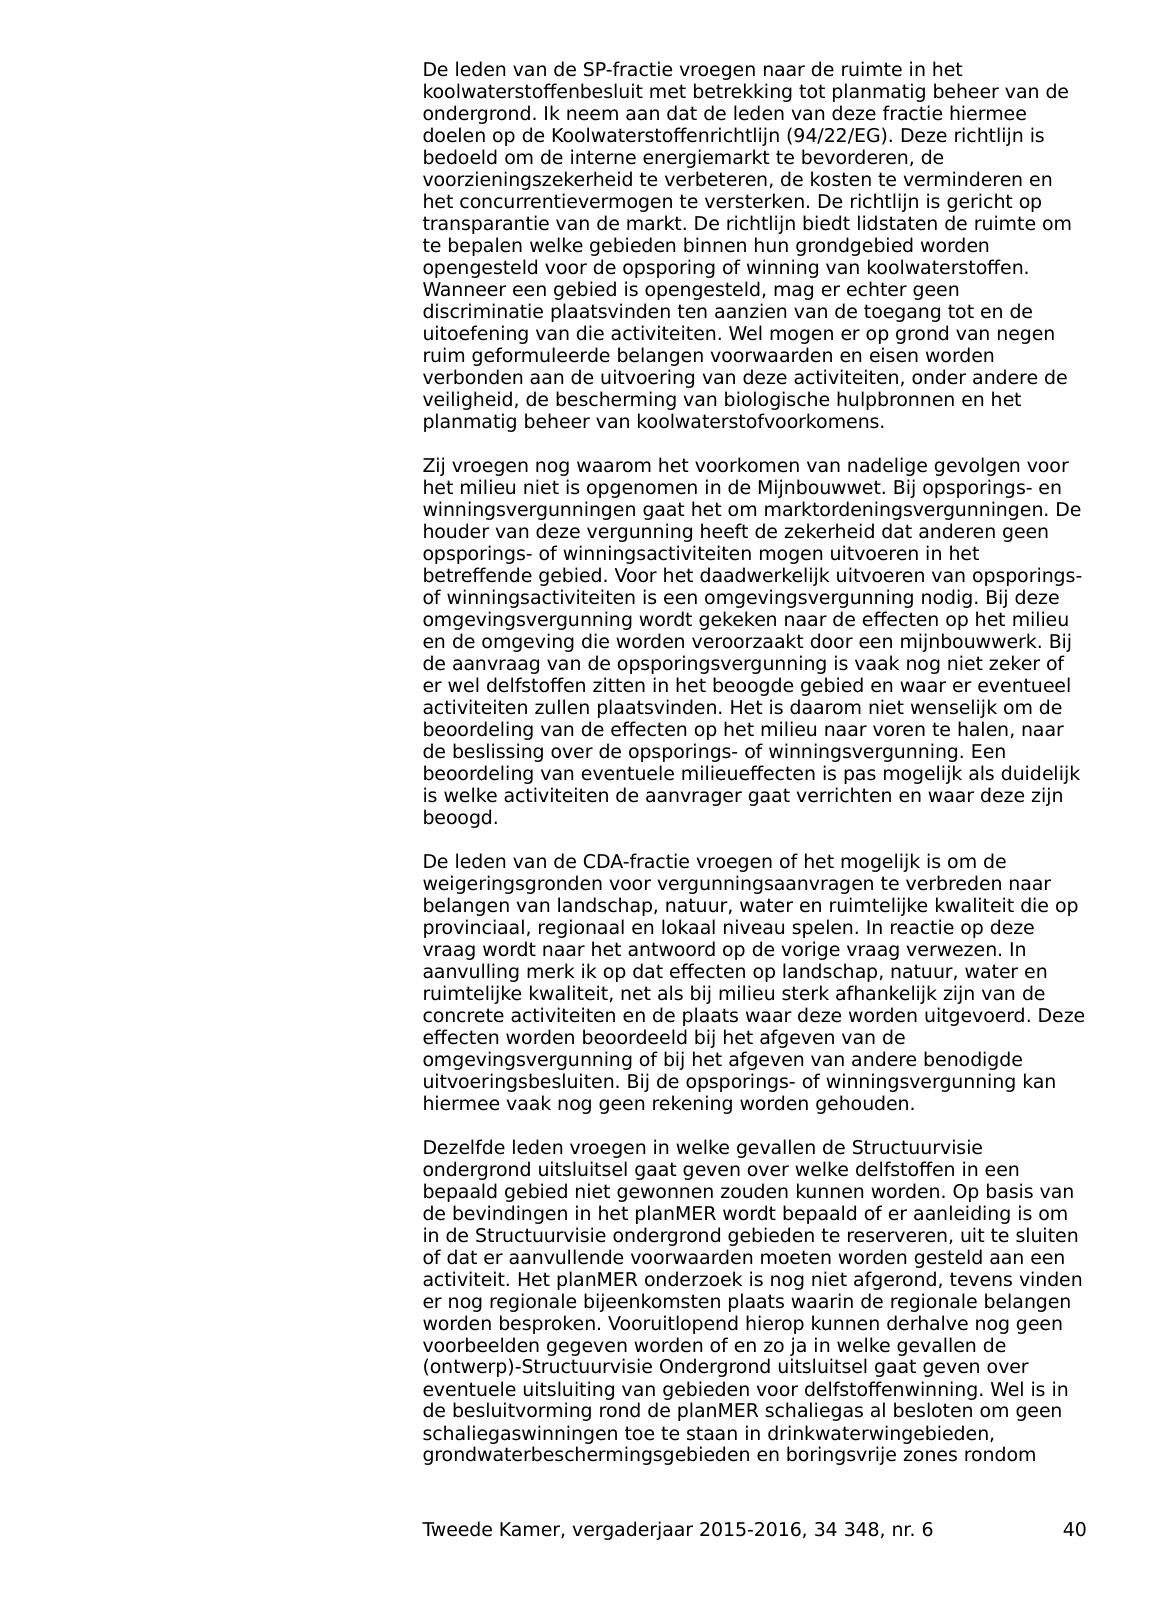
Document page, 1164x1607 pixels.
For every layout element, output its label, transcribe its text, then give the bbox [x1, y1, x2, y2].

text De leden van de SP-fractie vroegen naar de ruimte in het koolwaterstoffenbesluit met betrekking tot planmatig beheer van de ondergrond. Ik neem aan dat de leden van deze fractie hiermee doelen op de Koolwaterstoffenrichtlijn (94/22/EG). Deze richtlijn is bedoeld om de interne energiemarkt te bevorderen, de voorzieningszekerheid te verbeteren, de kosten te verminderen en het concurrentievermogen te versterken. De richtlijn is gericht op transparantie van de markt. De richtlijn biedt lidstaten de ruimte om te bepalen welke gebieden binnen hun grondgebied worden opengesteld voor de opsporing of winning van koolwaterstoffen. Wanneer een gebied is opengesteld, mag er echter geen discriminatie plaatsvinden ten aanzien van de toegang tot en de uitoefening van die activiteiten. Wel mogen er op grond van negen ruim geformuleerde belangen voorwaarden en eisen worden verbonden aan de uitvoering van deze activiteiten, onder andere de veiligheid, de bescherming van biologische hulpbronnen en het planmatig beheer van koolwaterstofvoorkomens. [422, 59, 1087, 433]
text De leden van de CDA-fractie vroegen of het mogelijk is om de weigeringsgronden voor vergunningsaanvragen te verbreden naar belangen van landschap, natuur, water en ruimtelijke kwaliteit die op provinciaal, regionaal en lokaal niveau spelen. In reactie op deze vraag wordt naar het antwoord op de vorige vraag verwezen. In aanvulling merk ik op dat effecten op landschap, natuur, water en ruimtelijke kwaliteit, net als bij milieu sterk afhankelijk zijn van de concrete activiteiten en de plaats waar deze worden uitgevoerd. Deze effecten worden beoordeeld bij het afgeven van de omgevingsvergunning of bij het afgeven van andere benodigde uitvoeringsbesluiten. Bij de opsporings- of winningsvergunning kan hiermee vaak nog geen rekening worden gehouden. [422, 851, 1087, 1114]
text Dezelfde leden vroegen in welke gevallen de Structuurvisie ondergrond uitsluitsel gaat geven over welke delfstoffen in een bepaald gebied niet gewonnen zouden kunnen worden. Op basis van de bevindingen in het planMER wordt bepaald of er aanleiding is om in de Structuurvisie ondergrond gebieden te reserveren, uit te sluiten of dat er aanvullende voorwaarden moeten worden gesteld aan een activiteit. Het planMER onderzoek is nog niet afgerond, tevens vinden er nog regionale bijeenkomsten plaats waarin de regionale belangen worden besproken. Vooruitlopend hierop kunnen derhalve nog geen voorbeelden gegeven worden of en zo ja in welke gevallen de (ontwerp)-Structuurvisie Ondergrond uitsluitsel gaat geven over eventuele uitsluiting van gebieden voor delfstoffenwinning. Wel is in de besluitvorming rond de planMER schaliegas al besloten om geen schaliegaswinningen toe te staan in drinkwaterwingebieden, grondwaterbeschermingsgebieden en boringsvrije zones rondom [422, 1137, 1087, 1466]
text Zij vroegen nog waarom het voorkomen van nadelige gevolgen voor het milieu niet is opgenomen in de Mijnbouwwet. Bij opsporings- en winningsvergunningen gaat het om marktordeningsvergunningen. De houder van deze vergunning heeft de zekerheid dat anderen geen opsporings- of winningsactiviteiten mogen uitvoeren in het betreffende gebied. Voor het daadwerkelijk uitvoeren van opsporings- of winningsactiviteiten is een omgevingsvergunning nodig. Bij deze omgevingsvergunning wordt gekeken naar de effecten op het milieu en de omgeving die worden veroorzaakt door een mijnbouwwerk. Bij de aanvraag van de opsporingsvergunning is vaak nog niet zeker of er wel delfstoffen zitten in het beoogde gebied en waar er eventueel activiteiten zullen plaatsvinden. Het is daarom niet wenselijk om de beoordeling van de effecten op het milieu naar voren te halen, naar de beslissing over de opsporings- of winningsvergunning. Een beoordeling van eventuele milieueffecten is pas mogelijk als duidelijk is welke activiteiten de aanvrager gaat verrichten en waar deze zijn beoogd. [422, 455, 1087, 828]
